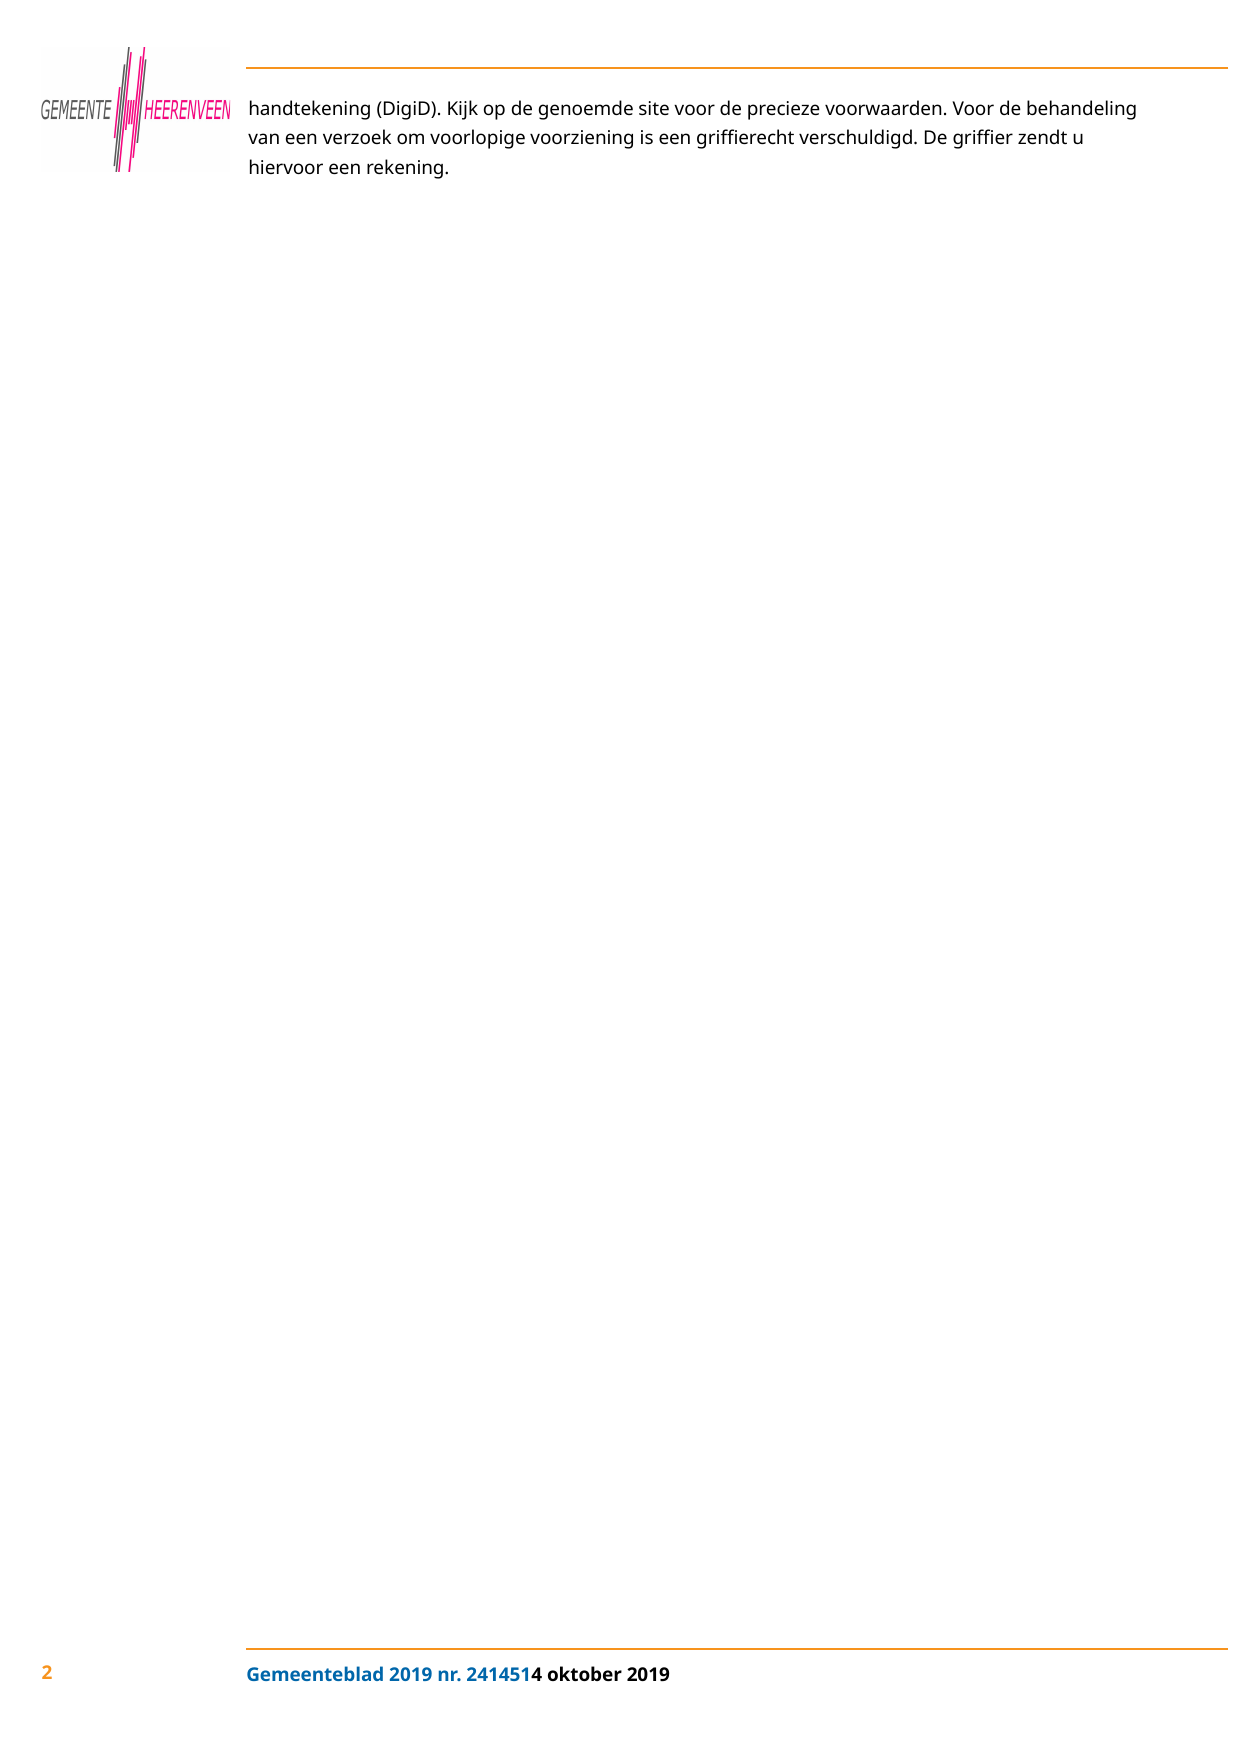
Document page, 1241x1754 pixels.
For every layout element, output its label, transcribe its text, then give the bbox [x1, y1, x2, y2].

text handtekening (DigiD). Kijk op de genoemde site voor de precieze voorwaarden. Voor de behandeling van een verzoek om voorlopige voorziening is een griffierecht verschuldigd. De griffier zendt u hiervoor een rekening. [248, 95, 1152, 180]
picture [41, 47, 231, 172]
